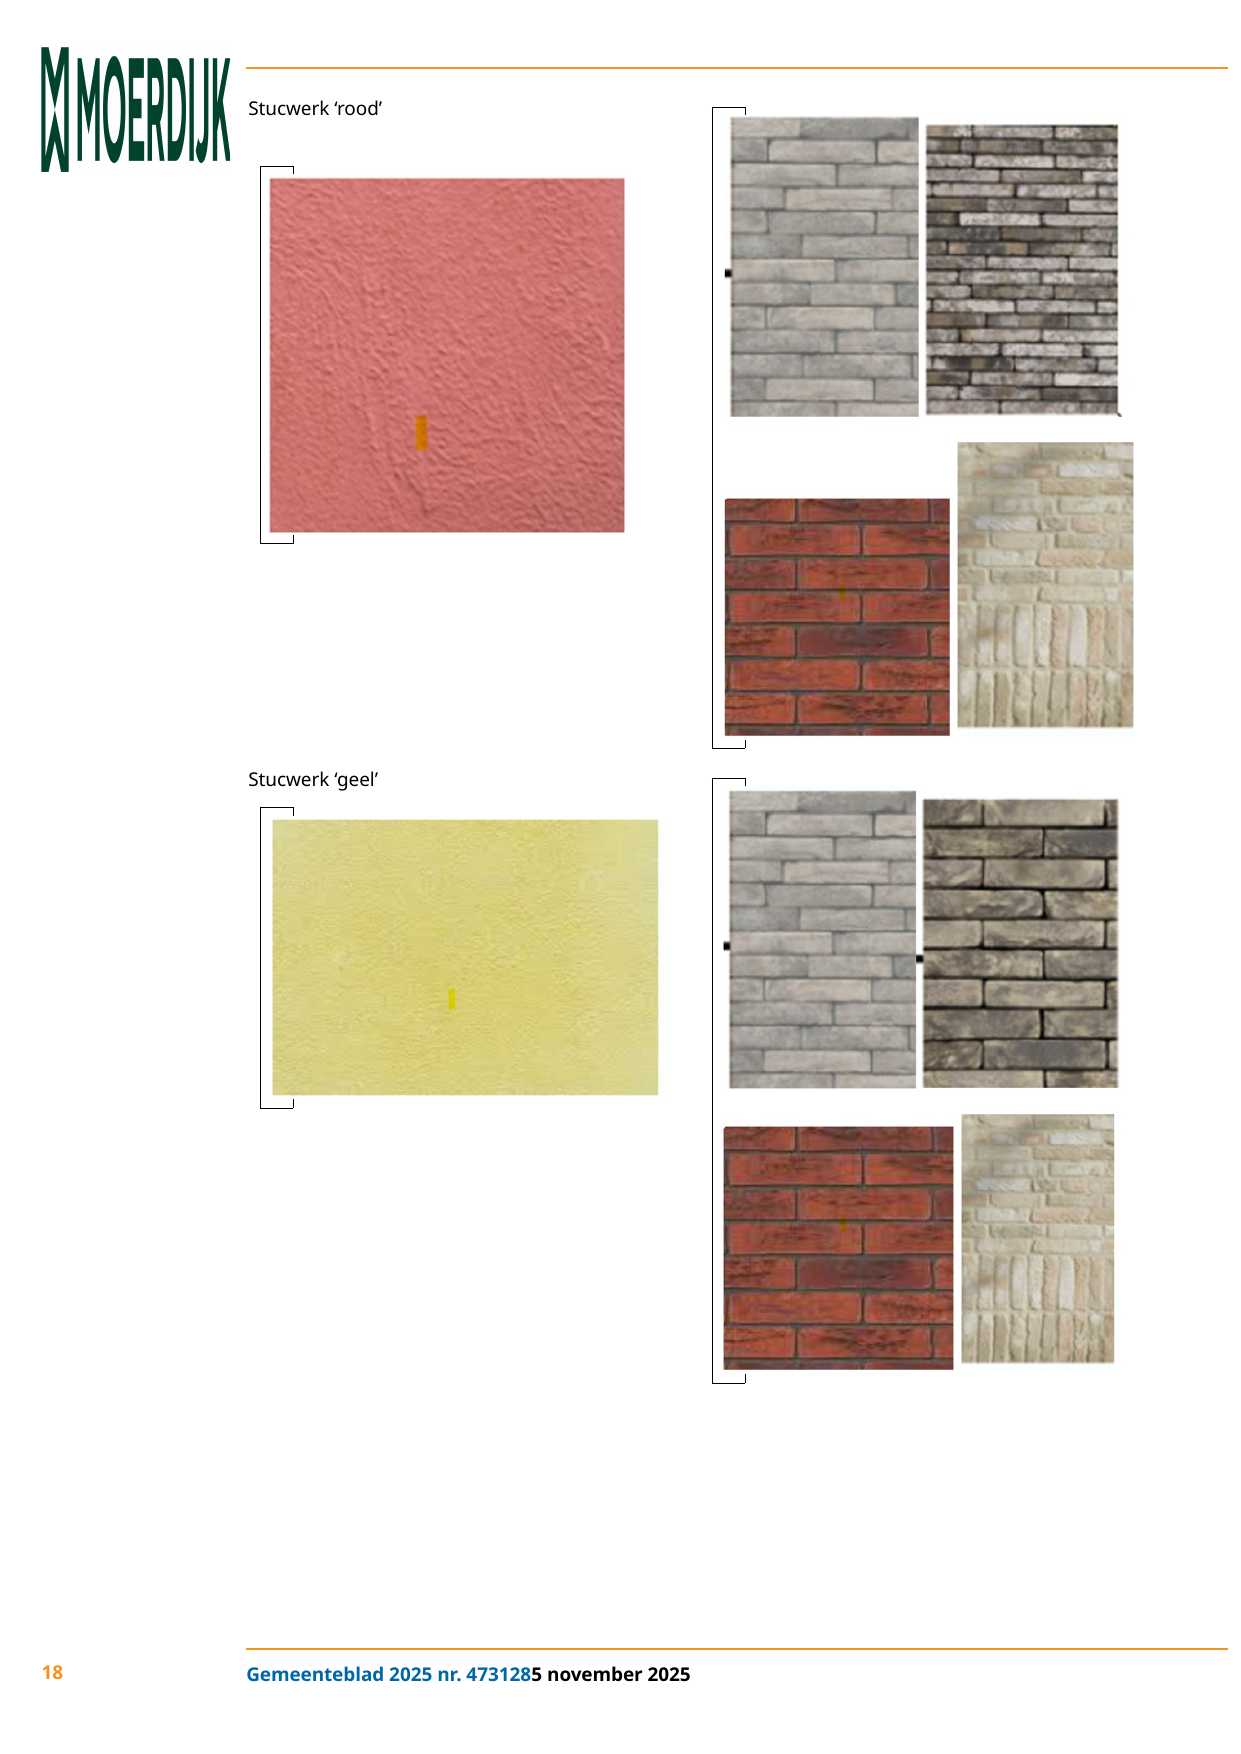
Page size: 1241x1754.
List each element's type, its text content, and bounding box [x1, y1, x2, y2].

picture [720, 115, 1134, 740]
table_cell [713, 779, 745, 1373]
table_cell [248, 535, 700, 766]
picture [720, 786, 1134, 1374]
picture [41, 47, 231, 172]
table_cell [700, 95, 1152, 766]
table_cell [700, 1374, 1152, 1400]
table_cell Stucwerk ‘geel’ [248, 766, 700, 1400]
picture [268, 816, 683, 1099]
table_cell Stucwerk ‘rood’ [248, 95, 700, 534]
table_cell [713, 1374, 745, 1383]
table_cell [700, 766, 1152, 1373]
picture [268, 174, 683, 535]
